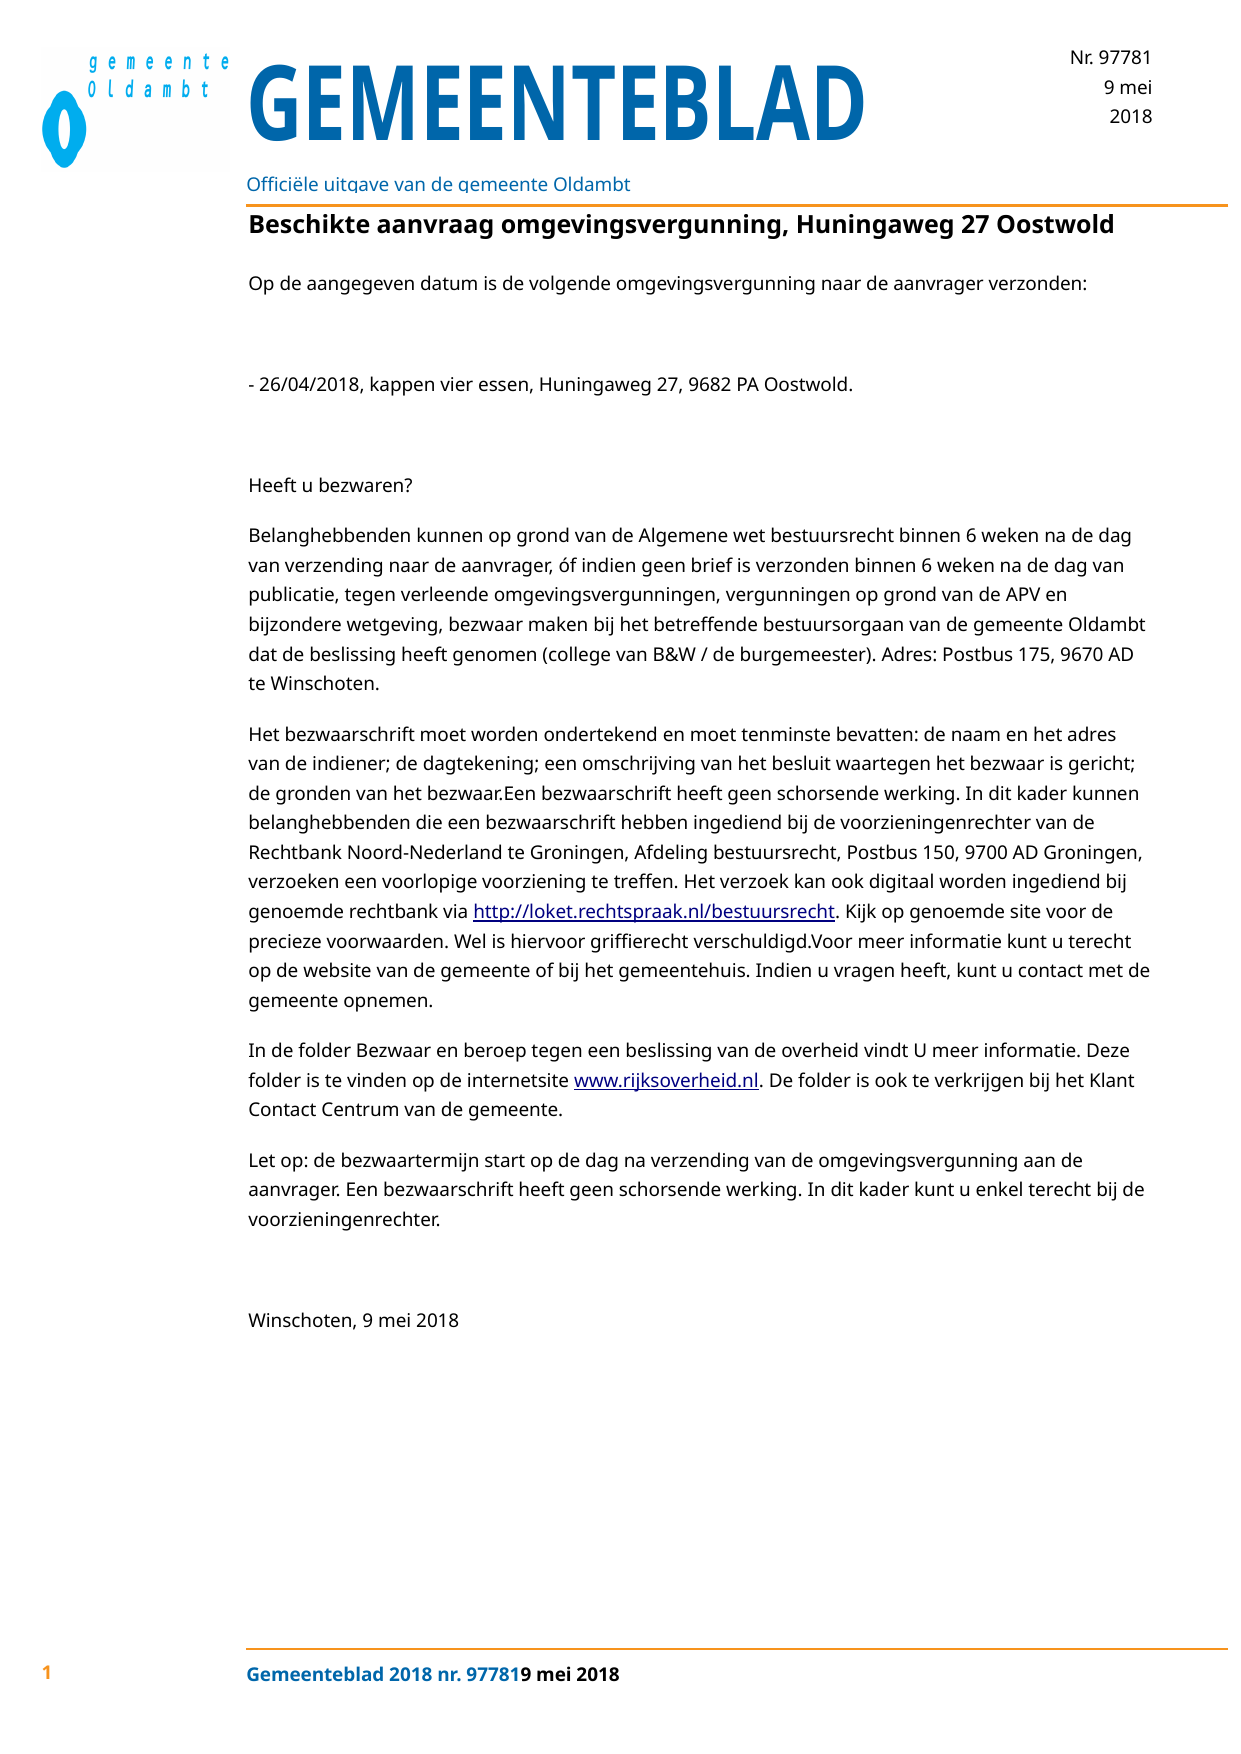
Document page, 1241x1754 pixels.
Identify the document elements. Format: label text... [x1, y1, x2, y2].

text Het bezwaarschrift moet worden ondertekend en moet tenminste bevatten: de naam en het adres van de indiener; de dagtekening; een omschrijving van het besluit waartegen het bezwaar is gericht; de gronden van het bezwaar.Een bezwaarschrift heeft geen schorsende werking. In dit kader kunnen belanghebbenden die een bezwaarschrift hebben ingediend bij de voorzieningenrechter van de Rechtbank Noord-Nederland te Groningen, Afdeling bestuursrecht, Postbus 150, 9700 AD Groningen, verzoeken een voorlopige voorziening te treffen. Het verzoek kan ook digitaal worden ingediend bij genoemde rechtbank via http://loket.rechtspraak.nl/bestuursrecht. Kijk op genoemde site voor de precieze voorwaarden. Wel is hiervoor griffierecht verschuldigd.Voor meer informatie kunt u terecht op de website van de gemeente of bij het gemeentehuis. Indien u vragen heeft, kunt u contact met de gemeente opnemen. [248, 721, 1152, 1013]
text - 26/04/2018, kappen vier essen, Huningaweg 27, 9682 PA Oostwold. [248, 371, 1152, 397]
text Let op: de bezwaartermijn start op de dag na verzending van de omgevingsvergunning aan de aanvrager. Een bezwaarschrift heeft geen schorsende werking. In dit kader kunt u enkel terecht bij de voorzieningenrechter. [248, 1147, 1152, 1232]
text Heeft u bezwaren? [248, 472, 1152, 498]
picture [41, 47, 231, 172]
text Beschikte aanvraag omgevingsvergunning, Huningaweg 27 Oostwold [248, 207, 1152, 241]
text Op de aangegeven datum is de volgende omgevingsvergunning naar de aanvrager verzonden: [248, 270, 1152, 296]
text Winschoten, 9 mei 2018 [248, 1307, 1152, 1333]
text Belanghebbenden kunnen op grond van de Algemene wet bestuursrecht binnen 6 weken na de dag van verzending naar de aanvrager, óf indien geen brief is verzonden binnen 6 weken na de dag van publicatie, tegen verleende omgevingsvergunningen, vergunningen op grond van de APV en bijzondere wetgeving, bezwaar maken bij het betreffende bestuursorgaan van de gemeente Oldambt dat de beslissing heeft genomen (college van B&W / de burgemeester). Adres: Postbus 175, 9670 AD te Winschoten. [248, 522, 1152, 696]
text In de folder Bezwaar en beroep tegen een beslissing van de overheid vindt U meer informatie. Deze folder is te vinden op de internetsite www.rijksoverheid.nl. De folder is ook te verkrijgen bij het Klant Contact Centrum van de gemeente. [248, 1037, 1152, 1122]
